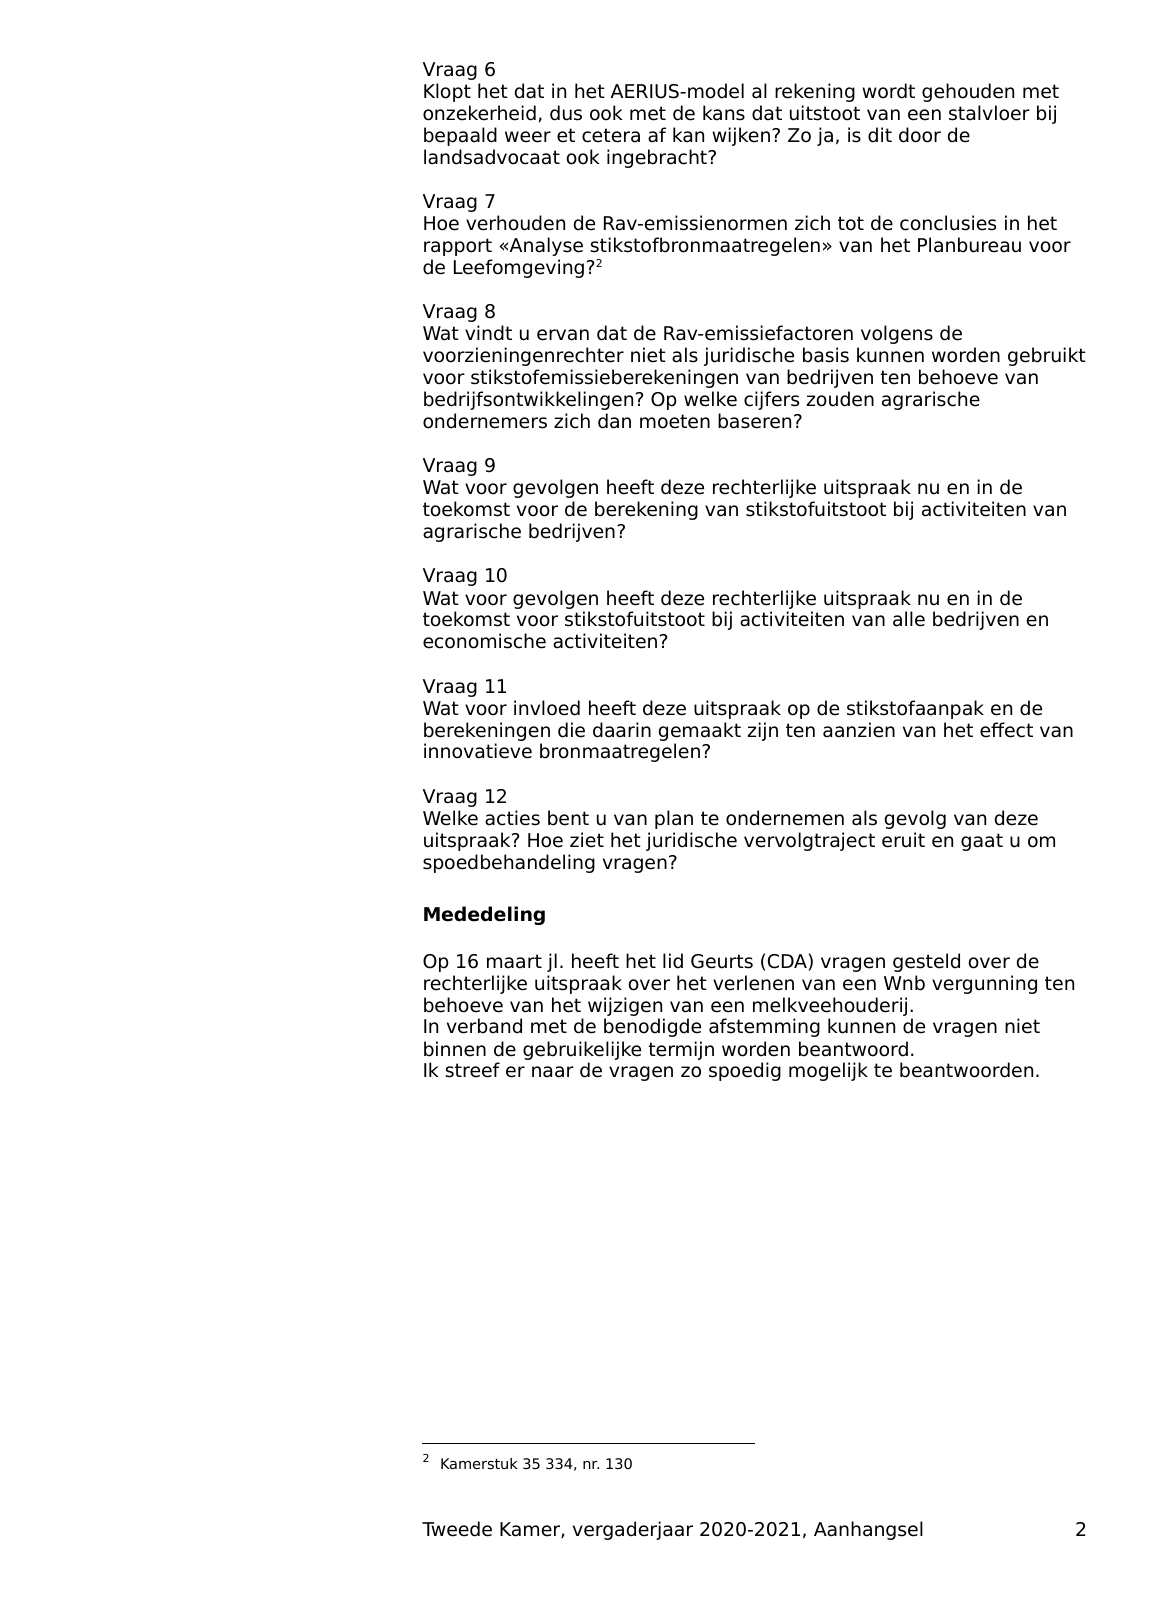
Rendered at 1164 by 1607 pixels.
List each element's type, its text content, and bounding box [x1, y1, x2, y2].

text Wat voor gevolgen heeft deze rechterlijke uitspraak nu en in de toekomst voor stikstofuitstoot bij activiteiten van alle bedrijven en economische activiteiten? [422, 587, 1087, 653]
subtitle Mededeling [422, 903, 1087, 926]
text Vraag 7 [422, 191, 1087, 213]
text Vraag 11 [422, 676, 1087, 697]
text Vraag 6 [422, 59, 1087, 81]
text Wat vindt u ervan dat de Rav-emissiefactoren volgens de voorzieningenrechter niet als juridische basis kunnen worden gebruikt voor stikstofemissieberekeningen van bedrijven ten behoeve van bedrijfsontwikkelingen? Op welke cijfers zouden agrarische ondernemers zich dan moeten baseren? [422, 323, 1087, 433]
text Op 16 maart jl. heeft het lid Geurts (CDA) vragen gesteld over de rechterlijke uitspraak over het verlenen van een Wnb vergunning ten behoeve van het wijzigen van een melkveehouderij. [422, 951, 1087, 1016]
text In verband met de benodigde afstemming kunnen de vragen niet binnen de gebruikelijke termijn worden beantwoord. [422, 1016, 1087, 1060]
text Wat voor invloed heeft deze uitspraak op de stikstofaanpak en de berekeningen die daarin gemaakt zijn ten aanzien van het effect van innovatieve bronmaatregelen? [422, 697, 1087, 763]
text Klopt het dat in het AERIUS-model al rekening wordt gehouden met onzekerheid, dus ook met de kans dat uitstoot van een stalvloer bij bepaald weer et cetera af kan wijken? Zo ja, is dit door de landsadvocaat ook ingebracht? [422, 81, 1087, 169]
text Vraag 9 [422, 455, 1087, 477]
text Wat voor gevolgen heeft deze rechterlijke uitspraak nu en in de toekomst voor de berekening van stikstofuitstoot bij activiteiten van agrarische bedrijven? [422, 477, 1087, 543]
text Vraag 8 [422, 301, 1087, 323]
text Hoe verhouden de Rav-emissienormen zich tot de conclusies in het rapport «Analyse stikstofbronmaatregelen» van het Planbureau voor de Leefomgeving? [422, 213, 1087, 279]
text Welke acties bent u van plan te ondernemen als gevolg van deze uitspraak? Hoe ziet het juridische vervolgtraject eruit en gaat u om spoedbehandeling vragen? [422, 808, 1087, 873]
text Ik streef er naar de vragen zo spoedig mogelijk te beantwoorden. [422, 1060, 1087, 1082]
text Vraag 12 [422, 786, 1087, 808]
text Vraag 10 [422, 565, 1087, 587]
text Kamerstuk 35 334, nr. 130 [422, 1452, 1087, 1474]
